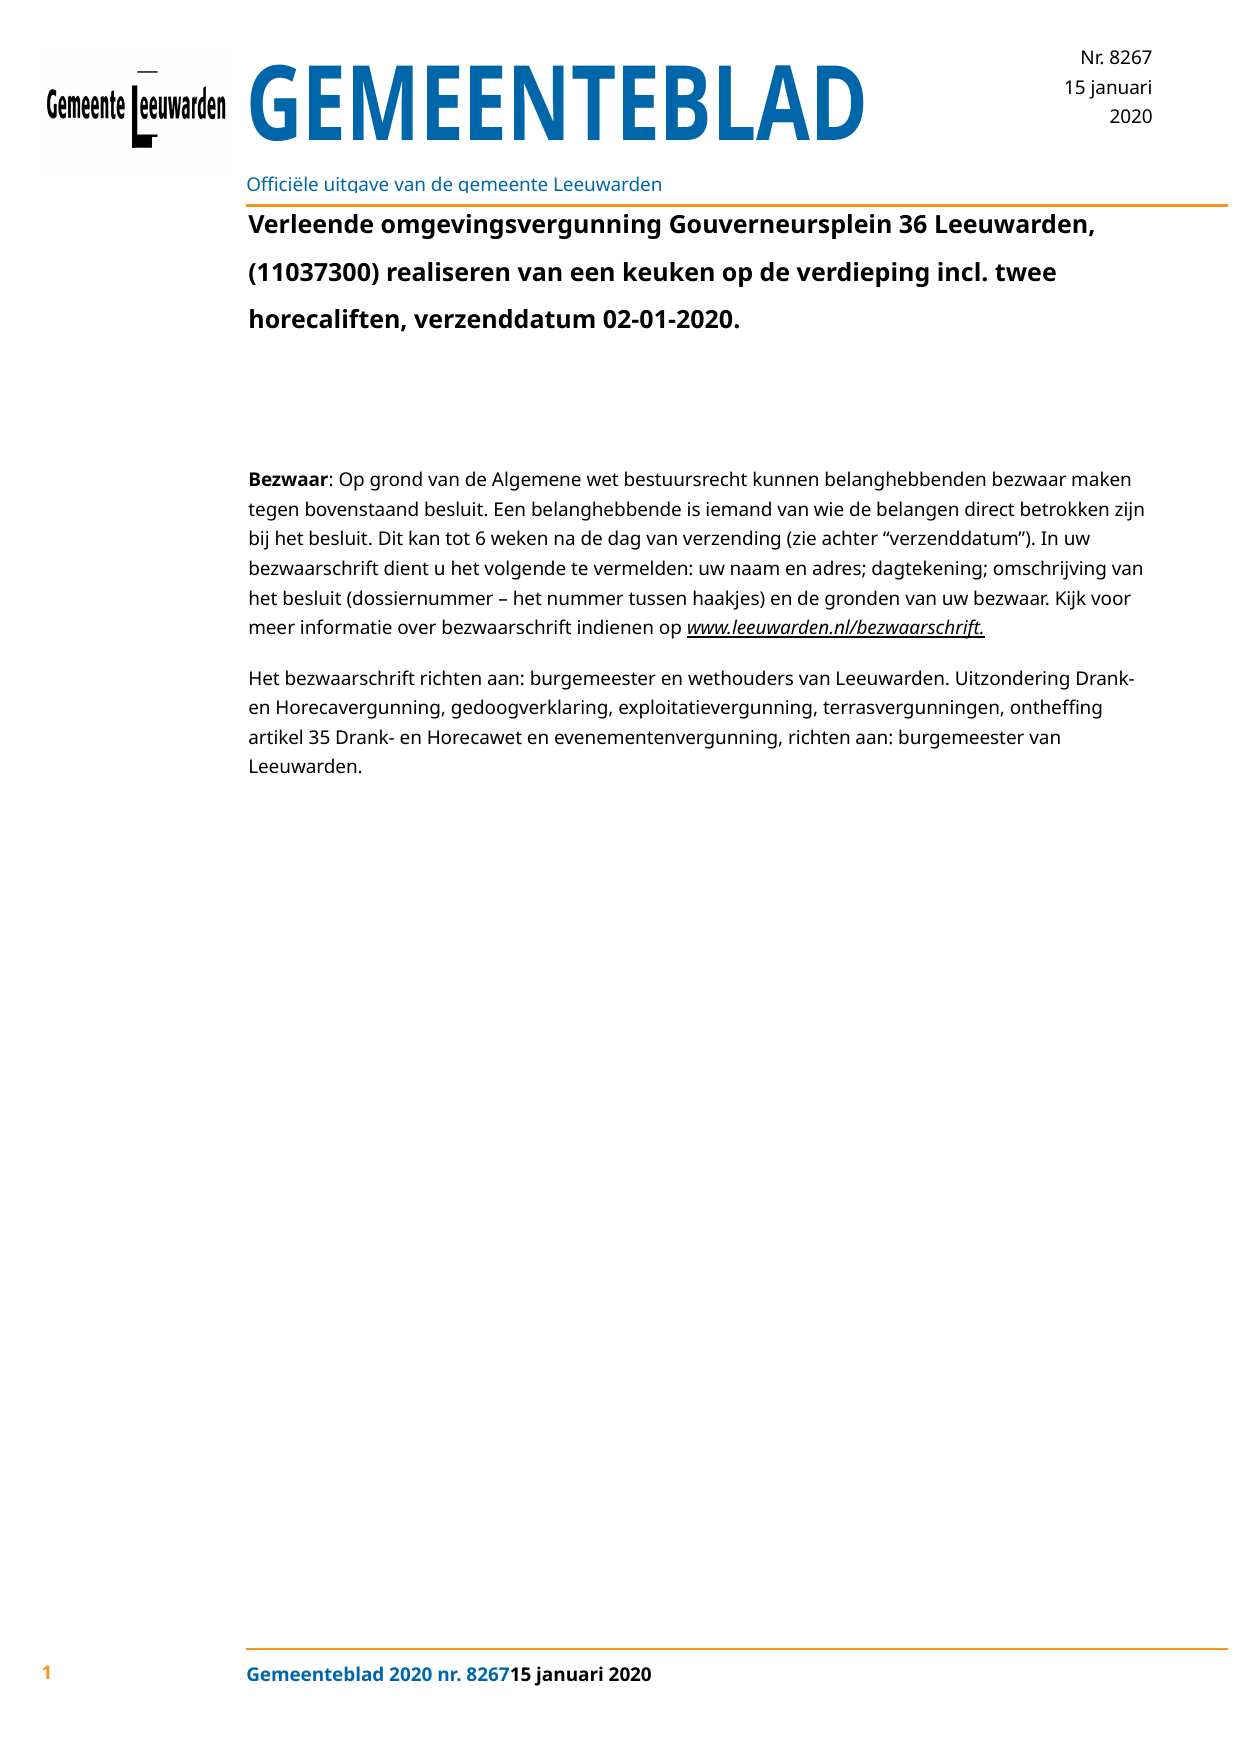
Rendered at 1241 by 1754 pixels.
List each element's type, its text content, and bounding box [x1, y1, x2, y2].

picture [41, 47, 231, 172]
text Bezwaar: Op grond van de Algemene wet bestuursrecht kunnen belanghebbenden bezwaar maken tegen bovenstaand besluit. Een belanghebbende is iemand van wie de belangen direct betrokken zijn bij het besluit. Dit kan tot 6 weken na de dag van verzending (zie achter “verzenddatum”). In uw bezwaarschrift dient u het volgende te vermelden: uw naam en adres; dagtekening; omschrijving van het besluit (dossiernummer – het nummer tussen haakjes) en de gronden van uw bezwaar. Kijk voor meer informatie over bezwaarschrift indienen op www.leeuwarden.nl/bezwaarschrift. [248, 466, 1152, 640]
text Verleende omgevingsvergunning Gouverneursplein 36 Leeuwarden, (11037300) realiseren van een keuken op de verdieping incl. twee horecaliften, verzenddatum 02-01-2020. [248, 207, 1152, 336]
text Het bezwaarschrift richten aan: burgemeester en wethouders van Leeuwarden. Uitzondering Drank- en Horecavergunning, gedoogverklaring, exploitatievergunning, terrasvergunningen, ontheffing artikel 35 Drank- en Horecawet en evenementenvergunning, richten aan: burgemeester van Leeuwarden. [248, 665, 1152, 779]
